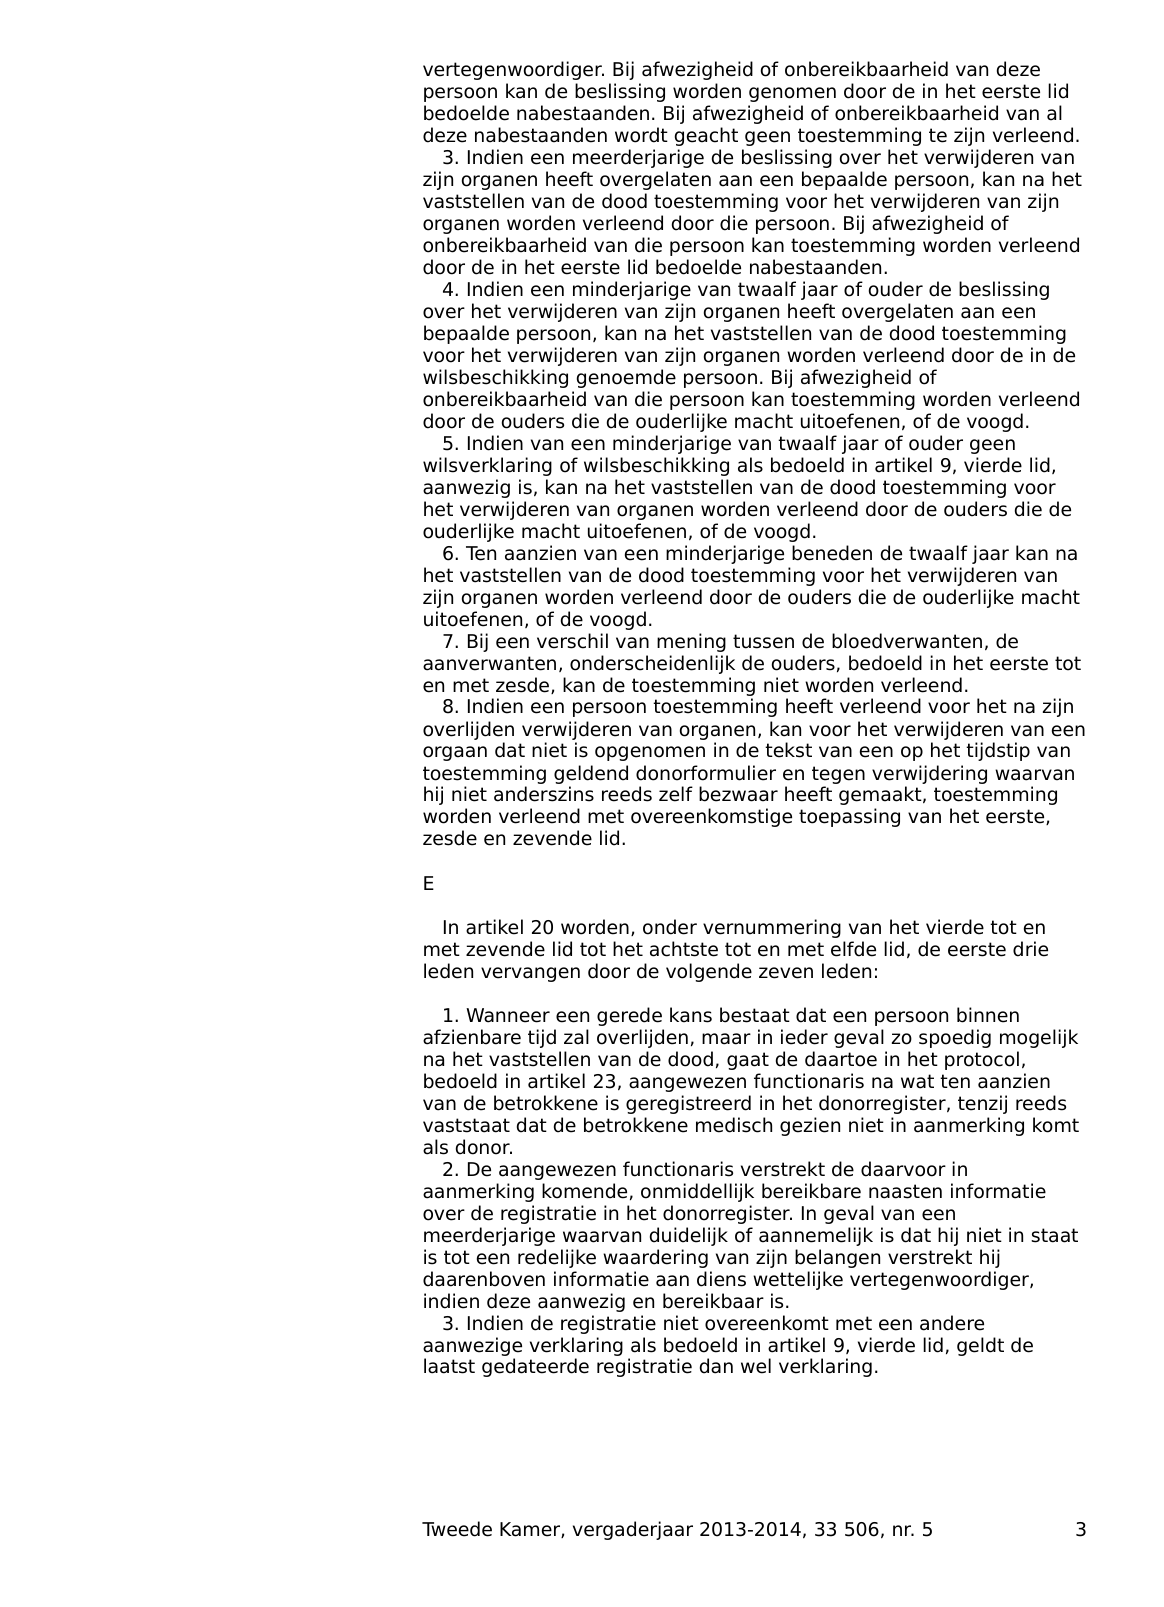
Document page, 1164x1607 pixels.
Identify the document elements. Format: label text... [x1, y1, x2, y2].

text E [422, 872, 1087, 894]
text 4. Indien een minderjarige van twaalf jaar of ouder de beslissing over het verwijderen van zijn organen heeft overgelaten aan een bepaalde persoon, kan na het vaststellen van de dood toestemming voor het verwijderen van zijn organen worden verleend door de in de wilsbeschikking genoemde persoon. Bij afwezigheid of onbereikbaarheid van die persoon kan toestemming worden verleend door de ouders die de ouderlijke macht uitoefenen, of de voogd. [422, 279, 1087, 433]
text 8. Indien een persoon toestemming heeft verleend voor het na zijn overlijden verwijderen van organen, kan voor het verwijderen van een orgaan dat niet is opgenomen in de tekst van een op het tijdstip van toestemming geldend donorformulier en tegen verwijdering waarvan hij niet anderszins reeds zelf bezwaar heeft gemaakt, toestemming worden verleend met overeenkomstige toepassing van het eerste, zesde en zevende lid. [422, 696, 1087, 850]
text 2. De aangewezen functionaris verstrekt de daarvoor in aanmerking komende, onmiddellijk bereikbare naasten informatie over de registratie in het donorregister. In geval van een meerderjarige waarvan duidelijk of aannemelijk is dat hij niet in staat is tot een redelijke waardering van zijn belangen verstrekt hij daarenboven informatie aan diens wettelijke vertegenwoordiger, indien deze aanwezig en bereikbaar is. [422, 1159, 1087, 1312]
text In artikel 20 worden, onder vernummering van het vierde tot en met zevende lid tot het achtste tot en met elfde lid, de eerste drie leden vervangen door de volgende zeven leden: [422, 917, 1087, 983]
text 7. Bij een verschil van mening tussen de bloedverwanten, de aanverwanten, onderscheidenlijk de ouders, bedoeld in het eerste tot en met zesde, kan de toestemming niet worden verleend. [422, 631, 1087, 696]
text 3. Indien een meerderjarige de beslissing over het verwijderen van zijn organen heeft overgelaten aan een bepaalde persoon, kan na het vaststellen van de dood toestemming voor het verwijderen van zijn organen worden verleend door die persoon. Bij afwezigheid of onbereikbaarheid van die persoon kan toestemming worden verleend door de in het eerste lid bedoelde nabestaanden. [422, 147, 1087, 279]
text 5. Indien van een minderjarige van twaalf jaar of ouder geen wilsverklaring of wilsbeschikking als bedoeld in artikel 9, vierde lid, aanwezig is, kan na het vaststellen van de dood toestemming voor het verwijderen van organen worden verleend door de ouders die de ouderlijke macht uitoefenen, of de voogd. [422, 433, 1087, 543]
text 6. Ten aanzien van een minderjarige beneden de twaalf jaar kan na het vaststellen van de dood toestemming voor het verwijderen van zijn organen worden verleend door de ouders die de ouderlijke macht uitoefenen, of de voogd. [422, 543, 1087, 631]
text vertegenwoordiger. Bij afwezigheid of onbereikbaarheid van deze persoon kan de beslissing worden genomen door de in het eerste lid bedoelde nabestaanden. Bij afwezigheid of onbereikbaarheid van al deze nabestaanden wordt geacht geen toestemming te zijn verleend. [422, 59, 1087, 147]
text 3. Indien de registratie niet overeenkomt met een andere aanwezige verklaring als bedoeld in artikel 9, vierde lid, geldt de laatst gedateerde registratie dan wel verklaring. [422, 1312, 1087, 1378]
text 1. Wanneer een gerede kans bestaat dat een persoon binnen afzienbare tijd zal overlijden, maar in ieder geval zo spoedig mogelijk na het vaststellen van de dood, gaat de daartoe in het protocol, bedoeld in artikel 23, aangewezen functionaris na wat ten aanzien van de betrokkene is geregistreerd in het donorregister, tenzij reeds vaststaat dat de betrokkene medisch gezien niet in aanmerking komt als donor. [422, 1005, 1087, 1159]
